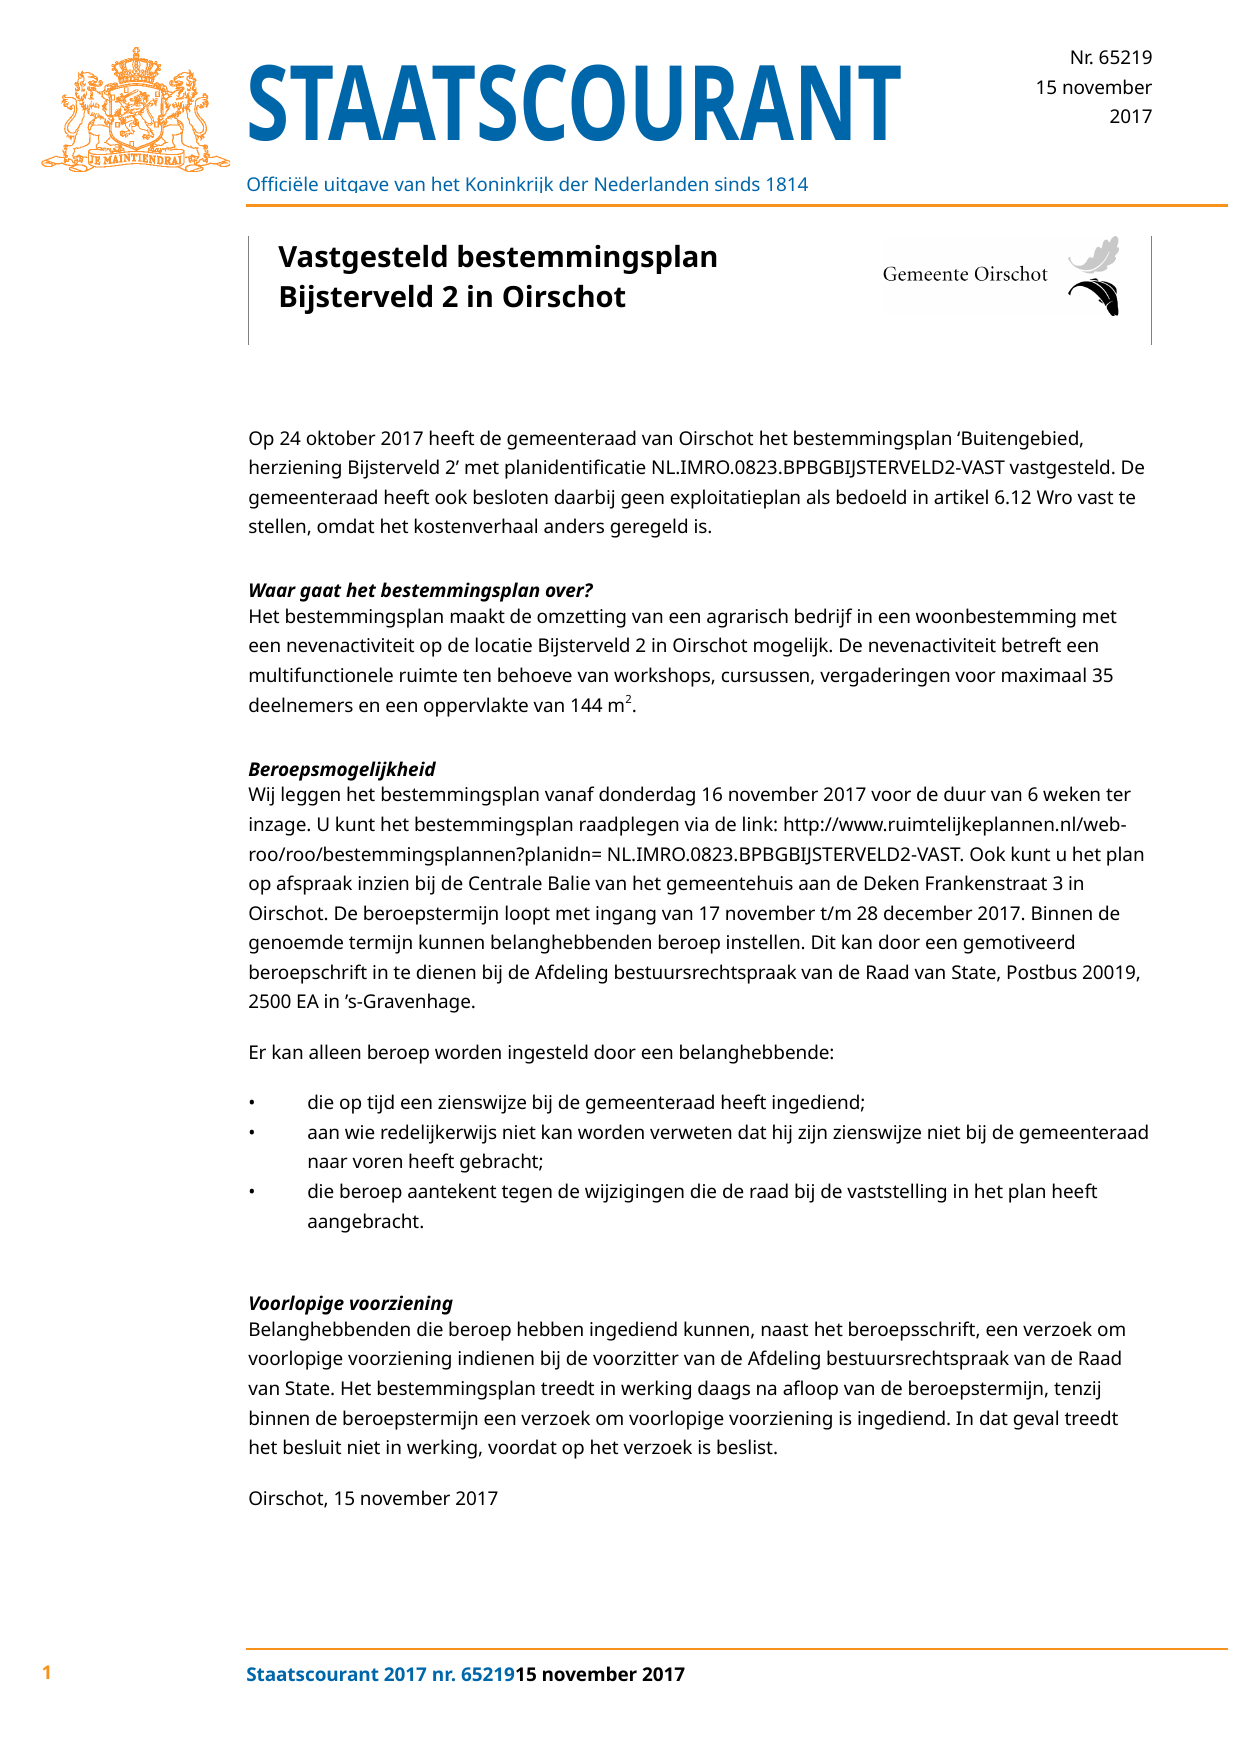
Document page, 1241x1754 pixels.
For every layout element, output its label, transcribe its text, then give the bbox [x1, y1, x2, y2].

list aan wie redelijkerwijs niet kan worden verweten dat hij zijn zienswijze niet bij de gemeenteraad naar voren heeft gebracht; [248, 1119, 1152, 1174]
list die beroep aantekent tegen de wijzigingen die de raad bij de vaststelling in het plan heeft aangebracht. [248, 1178, 1152, 1233]
text Voorlopige voorziening [248, 1290, 1152, 1316]
text Wij leggen het bestemmingsplan vanaf donderdag 16 november 2017 voor de duur van 6 weken ter inzage. U kunt het bestemmingsplan raadplegen via de link: http://www.ruimtelijkeplannen.nl/web-roo/roo/bestemmingsplannen?planidn= NL.IMRO.0823.BPBGBIJSTERVELD2-VAST. Ook kunt u het plan op afspraak inzien bij de Centrale Balie van het gemeentehuis aan de Deken Frankenstraat 3 in Oirschot. De beroepstermijn loopt met ingang van 17 november t/m 28 december 2017. Binnen de genoemde termijn kunnen belanghebbenden beroep instellen. Dit kan door een gemotiveerd beroepschrift in te dienen bij de Afdeling bestuursrechtspraak van de Raad van State, Postbus 20019, 2500 EA in ’s-Gravenhage. [248, 782, 1152, 1014]
text Waar gaat het bestemmingsplan over? [248, 577, 1152, 603]
text Belanghebbenden die beroep hebben ingediend kunnen, naast het beroepsschrift, een verzoek om voorlopige voorziening indienen bij de voorzitter van de Afdeling bestuursrechtspraak van de Raad van State. Het bestemmingsplan treedt in werking daags na afloop van de beroepstermijn, tenzij binnen de beroepstermijn een verzoek om voorlopige voorziening is ingediend. In dat geval treedt het besluit niet in werking, voordat op het verzoek is beslist. [248, 1316, 1152, 1460]
text Op 24 oktober 2017 heeft de gemeenteraad van Oirschot het bestemmingsplan ‘Buitengebied, herziening Bijsterveld 2’ met planidentificatie NL.IMRO.0823.BPBGBIJSTERVELD2-VAST vastgesteld. De gemeenteraad heeft ook besloten daarbij geen exploitatieplan als bedoeld in artikel 6.12 Wro vast te stellen, omdat het kostenverhaal anders geregeld is. [248, 425, 1152, 539]
picture [882, 236, 1119, 316]
list die op tijd een zienswijze bij de gemeenteraad heeft ingediend; [248, 1089, 1152, 1115]
text Oirschot, 15 november 2017 [248, 1485, 1152, 1510]
text Beroepsmogelijkheid [248, 756, 1152, 782]
text Er kan alleen beroep worden ingesteld door een belanghebbende: [248, 1039, 1152, 1065]
table_header [850, 236, 1151, 345]
picture [41, 47, 231, 172]
table_header Vastgesteld bestemmingsplan Bijsterveld 2 in Oirschot [249, 236, 850, 345]
text Het bestemmingsplan maakt de omzetting van een agrarisch bedrijf in een woonbestemming met een nevenactiviteit op de locatie Bijsterveld 2 in Oirschot mogelijk. De nevenactiviteit betreft een multifunctionele ruimte ten behoeve van workshops, cursussen, vergaderingen voor maximaal 35 deelnemers en een oppervlakte van 144 m2. [248, 603, 1152, 718]
